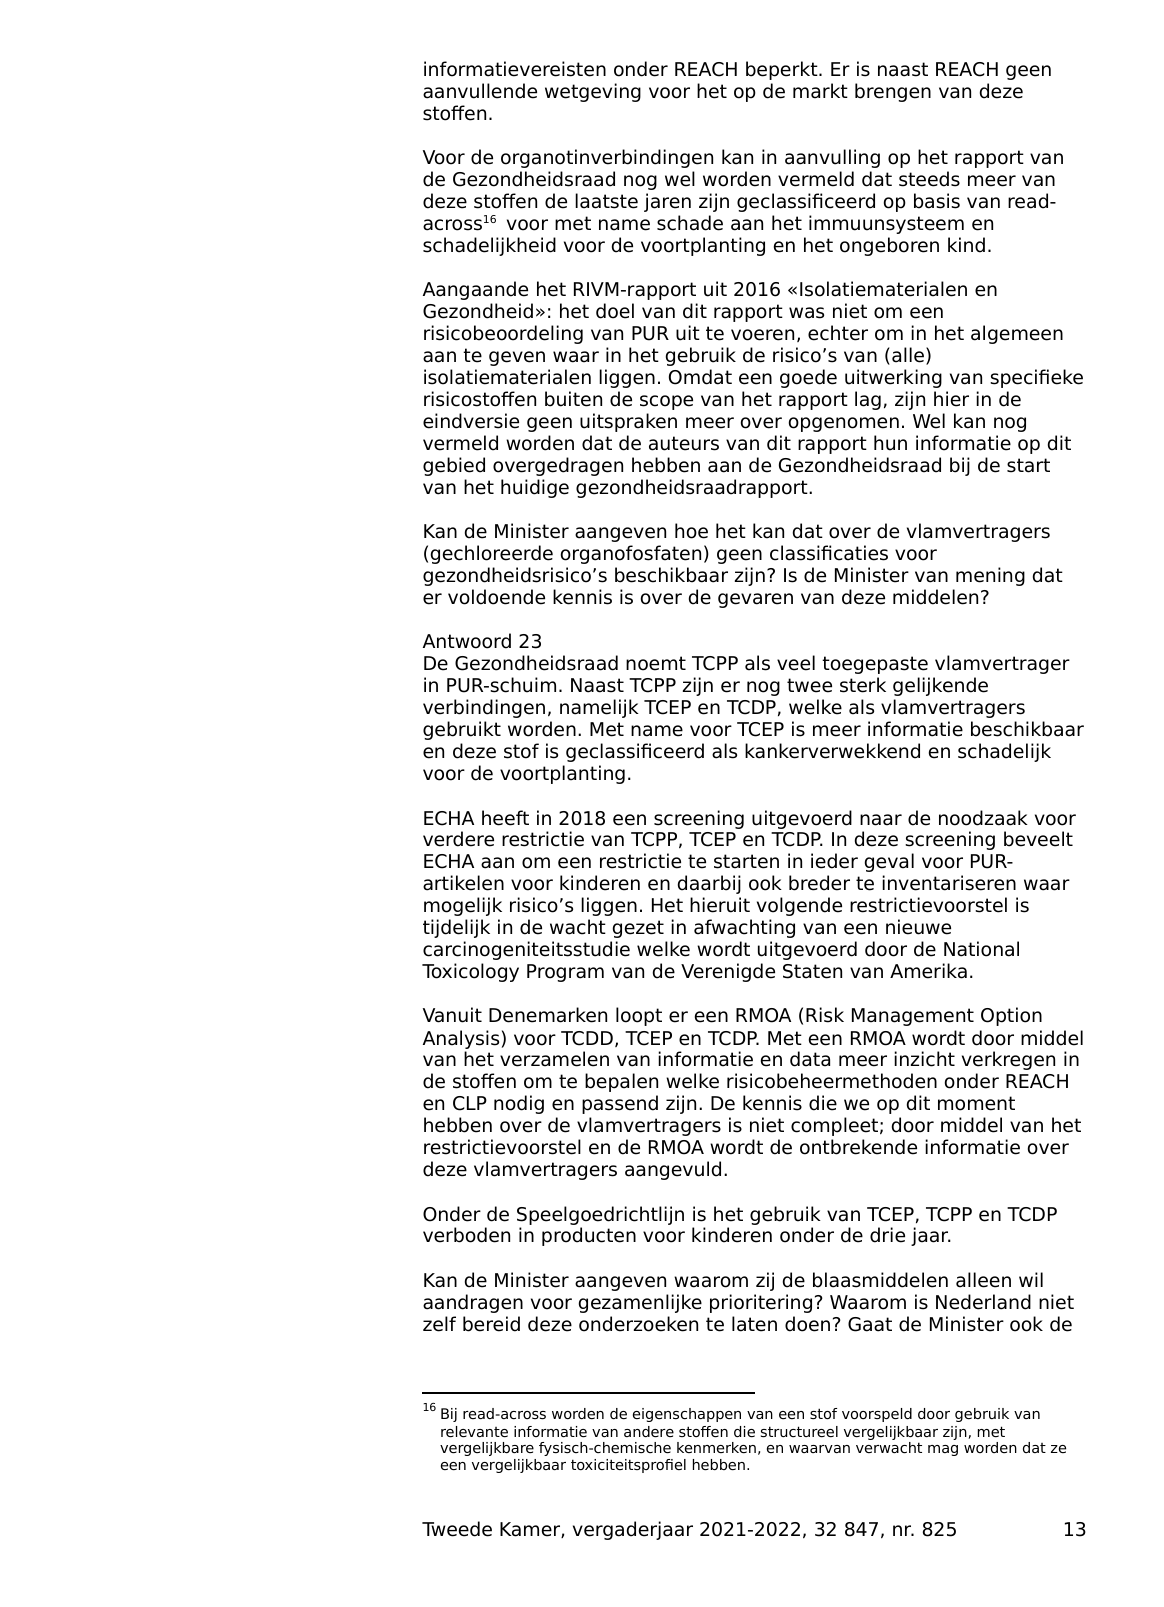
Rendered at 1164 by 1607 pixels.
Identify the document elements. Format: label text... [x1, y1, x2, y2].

text Onder de Speelgoedrichtlijn is het gebruik van TCEP, TCPP en TCDP verboden in producten voor kinderen onder de drie jaar. [422, 1203, 1087, 1247]
text Voor de organotinverbindingen kan in aanvulling op het rapport van de Gezondheidsraad nog wel worden vermeld dat steeds meer van deze stoffen de laatste jaren zijn geclassificeerd op basis van read-across voor met name schade aan het immuunsysteem en schadelijkheid voor de voortplanting en het ongeboren kind. [422, 147, 1087, 257]
text informatievereisten onder REACH beperkt. Er is naast REACH geen aanvullende wetgeving voor het op de markt brengen van deze stoffen. [422, 59, 1087, 125]
text Kan de Minister aangeven hoe het kan dat over de vlamvertragers (gechloreerde organofosfaten) geen classificaties voor gezondheidsrisico’s beschikbaar zijn? Is de Minister van mening dat er voldoende kennis is over de gevaren van deze middelen? [422, 521, 1087, 609]
text ECHA heeft in 2018 een screening uitgevoerd naar de noodzaak voor verdere restrictie van TCPP, TCEP en TCDP. In deze screening beveelt ECHA aan om een restrictie te starten in ieder geval voor PUR-artikelen voor kinderen en daarbij ook breder te inventariseren waar mogelijk risico’s liggen. Het hieruit volgende restrictievoorstel is tijdelijk in de wacht gezet in afwachting van een nieuwe carcinogeniteitsstudie welke wordt uitgevoerd door de National Toxicology Program van de Verenigde Staten van Amerika. [422, 807, 1087, 983]
text Bij read-across worden de eigenschappen van een stof voorspeld door gebruik van relevante informatie van andere stoffen die structureel vergelijkbaar zijn, met vergelijkbare fysisch-chemische kenmerken, en waarvan verwacht mag worden dat ze een vergelijkbaar toxiciteitsprofiel hebben. [422, 1402, 1087, 1474]
text Vanuit Denemarken loopt er een RMOA (Risk Management Option Analysis) voor TCDD, TCEP en TCDP. Met een RMOA wordt door middel van het verzamelen van informatie en data meer inzicht verkregen in de stoffen om te bepalen welke risicobeheermethoden onder REACH en CLP nodig en passend zijn. De kennis die we op dit moment hebben over de vlamvertragers is niet compleet; door middel van het restrictievoorstel en de RMOA wordt de ontbrekende informatie over deze vlamvertragers aangevuld. [422, 1005, 1087, 1181]
text De Gezondheidsraad noemt TCPP als veel toegepaste vlamvertrager in PUR-schuim. Naast TCPP zijn er nog twee sterk gelijkende verbindingen, namelijk TCEP en TCDP, welke als vlamvertragers gebruikt worden. Met name voor TCEP is meer informatie beschikbaar en deze stof is geclassificeerd als kankerverwekkend en schadelijk voor de voortplanting. [422, 653, 1087, 785]
text Aangaande het RIVM-rapport uit 2016 «Isolatiematerialen en Gezondheid»: het doel van dit rapport was niet om een risicobeoordeling van PUR uit te voeren, echter om in het algemeen aan te geven waar in het gebruik de risico’s van (alle) isolatiematerialen liggen. Omdat een goede uitwerking van specifieke risicostoffen buiten de scope van het rapport lag, zijn hier in de eindversie geen uitspraken meer over opgenomen. Wel kan nog vermeld worden dat de auteurs van dit rapport hun informatie op dit gebied overgedragen hebben aan de Gezondheidsraad bij de start van het huidige gezondheidsraadrapport. [422, 279, 1087, 499]
text Kan de Minister aangeven waarom zij de blaasmiddelen alleen wil aandragen voor gezamenlijke prioritering? Waarom is Nederland niet zelf bereid deze onderzoeken te laten doen? Gaat de Minister ook de [422, 1269, 1087, 1336]
text Antwoord 23 [422, 631, 1087, 653]
